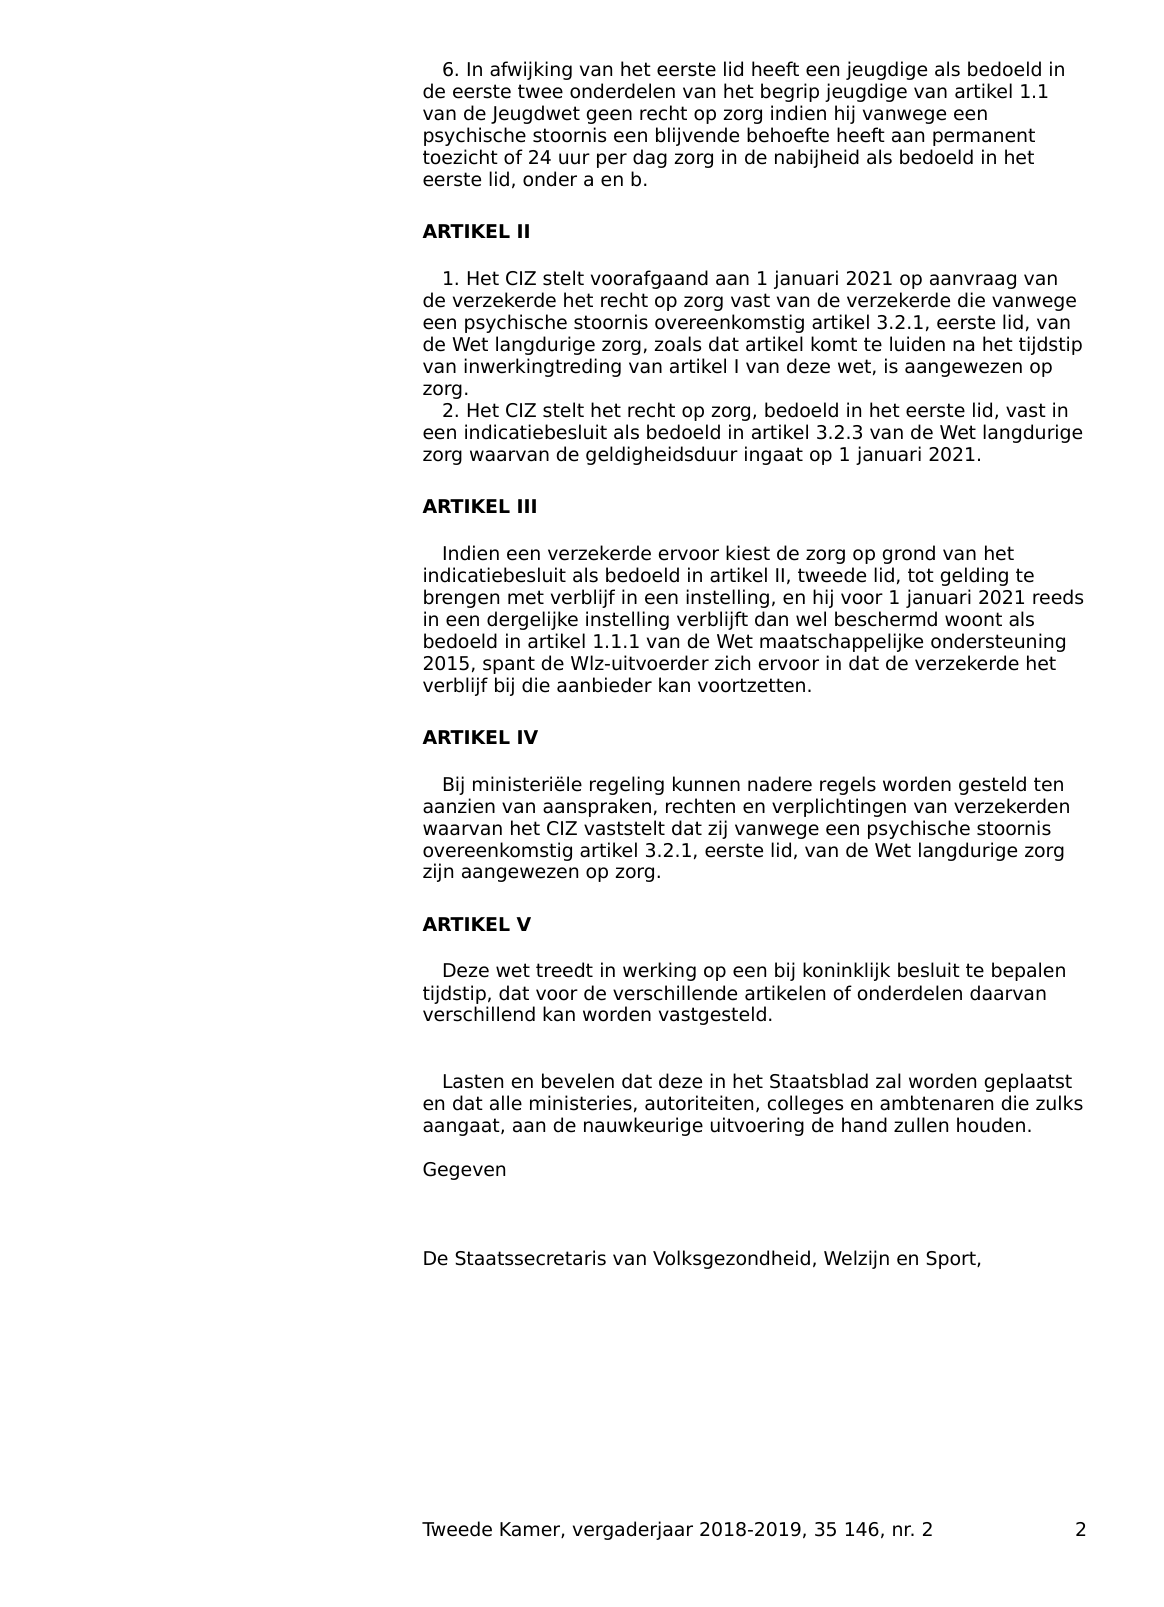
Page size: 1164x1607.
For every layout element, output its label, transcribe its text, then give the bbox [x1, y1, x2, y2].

subtitle ARTIKEL IV [422, 727, 1087, 748]
subtitle ARTIKEL III [422, 496, 1087, 518]
text Bij ministeriële regeling kunnen nadere regels worden gesteld ten aanzien van aanspraken, rechten en verplichtingen van verzekerden waarvan het CIZ vaststelt dat zij vanwege een psychische stoornis overeenkomstig artikel 3.2.1, eerste lid, van de Wet langdurige zorg zijn aangewezen op zorg. [422, 773, 1087, 883]
text 2. Het CIZ stelt het recht op zorg, bedoeld in het eerste lid, vast in een indicatiebesluit als bedoeld in artikel 3.2.3 van de Wet langdurige zorg waarvan de geldigheidsduur ingaat op 1 januari 2021. [422, 400, 1087, 466]
text Indien een verzekerde ervoor kiest de zorg op grond van het indicatiebesluit als bedoeld in artikel II, tweede lid, tot gelding te brengen met verblijf in een instelling, en hij voor 1 januari 2021 reeds in een dergelijke instelling verblijft dan wel beschermd woont als bedoeld in artikel 1.1.1 van de Wet maatschappelijke ondersteuning 2015, spant de Wlz-uitvoerder zich ervoor in dat de verzekerde het verblijf bij die aanbieder kan voortzetten. [422, 543, 1087, 697]
text Lasten en bevelen dat deze in het Staatsblad zal worden geplaatst en dat alle ministeries, autoriteiten, colleges en ambtenaren die zulks aangaat, aan de nauwkeurige uitvoering de hand zullen houden. [422, 1071, 1087, 1137]
text 1. Het CIZ stelt voorafgaand aan 1 januari 2021 op aanvraag van de verzekerde het recht op zorg vast van de verzekerde die vanwege een psychische stoornis overeenkomstig artikel 3.2.1, eerste lid, van de Wet langdurige zorg, zoals dat artikel komt te luiden na het tijdstip van inwerkingtreding van artikel I van deze wet, is aangewezen op zorg. [422, 268, 1087, 400]
text 6. In afwijking van het eerste lid heeft een jeugdige als bedoeld in de eerste twee onderdelen van het begrip jeugdige van artikel 1.1 van de Jeugdwet geen recht op zorg indien hij vanwege een psychische stoornis een blijvende behoefte heeft aan permanent toezicht of 24 uur per dag zorg in de nabijheid als bedoeld in het eerste lid, onder a en b. [422, 59, 1087, 191]
text De Staatssecretaris van Volksgezondheid, Welzijn en Sport, [422, 1247, 1087, 1269]
text Deze wet treedt in werking op een bij koninklijk besluit te bepalen tijdstip, dat voor de verschillende artikelen of onderdelen daarvan verschillend kan worden vastgesteld. [422, 960, 1087, 1026]
subtitle ARTIKEL V [422, 913, 1087, 935]
subtitle ARTIKEL II [422, 221, 1087, 243]
text Gegeven [422, 1159, 1087, 1181]
